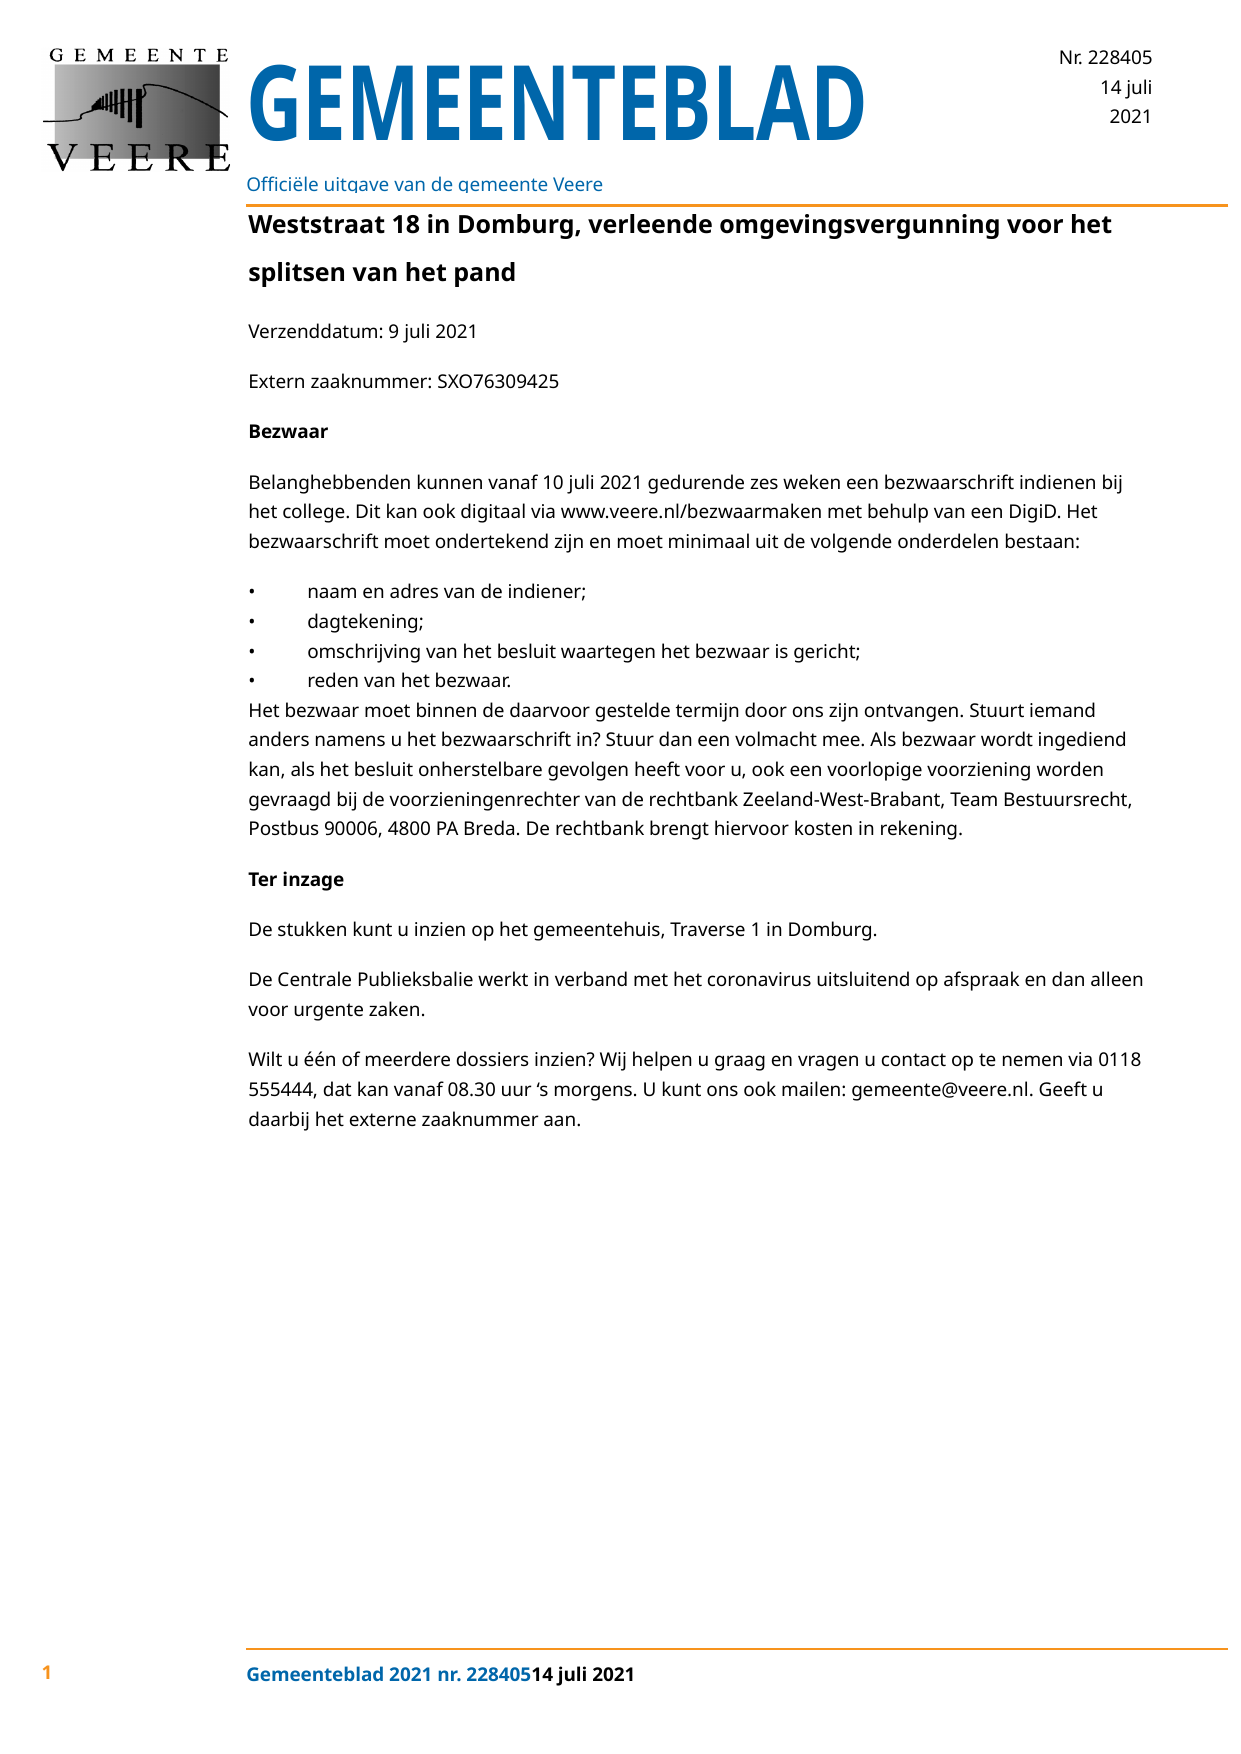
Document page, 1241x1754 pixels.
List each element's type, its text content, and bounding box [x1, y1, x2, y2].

list naam en adres van de indiener; [248, 579, 1152, 604]
text Extern zaaknummer: SXO76309425 [248, 368, 1152, 394]
text Bezwaar [248, 419, 1152, 444]
list dagtekening; [248, 608, 1152, 634]
text De Centrale Publieksbalie werkt in verband met het coronavirus uitsluitend op afspraak en dan alleen voor urgente zaken. [248, 967, 1152, 1022]
text Wilt u één of meerdere dossiers inzien? Wij helpen u graag en vragen u contact op te nemen via 0118 555444, dat kan vanaf 08.30 uur ‘s morgens. U kunt ons ook mailen: gemeente@veere.nl. Geeft u daarbij het externe zaaknummer aan. [248, 1047, 1152, 1132]
list omschrijving van het besluit waartegen het bezwaar is gericht; [248, 638, 1152, 664]
text Belanghebbenden kunnen vanaf 10 juli 2021 gedurende zes weken een bezwaarschrift indienen bij het college. Dit kan ook digitaal via www.veere.nl/bezwaarmaken met behulp van een DigiD. Het bezwaarschrift moet ondertekend zijn en moet minimaal uit de volgende onderdelen bestaan: [248, 469, 1152, 554]
list reden van het bezwaar. [248, 667, 1152, 693]
text Weststraat 18 in Domburg, verleende omgevingsvergunning voor het splitsen van het pand [248, 207, 1152, 288]
text Het bezwaar moet binnen de daarvoor gestelde termijn door ons zijn ontvangen. Stuurt iemand anders namens u het bezwaarschrift in? Stuur dan een volmacht mee. Als bezwaar wordt ingediend kan, als het besluit onherstelbare gevolgen heeft voor u, ook een voorlopige voorziening worden gevraagd bij de voorzieningenrechter van de rechtbank Zeeland-West-Brabant, Team Bestuursrecht, Postbus 90006, 4800 PA Breda. De rechtbank brengt hiervoor kosten in rekening. [248, 697, 1152, 841]
text Verzenddatum: 9 juli 2021 [248, 318, 1152, 344]
text Ter inzage [248, 866, 1152, 892]
text De stukken kunt u inzien op het gemeentehuis, Traverse 1 in Domburg. [248, 916, 1152, 942]
picture [41, 47, 231, 172]
